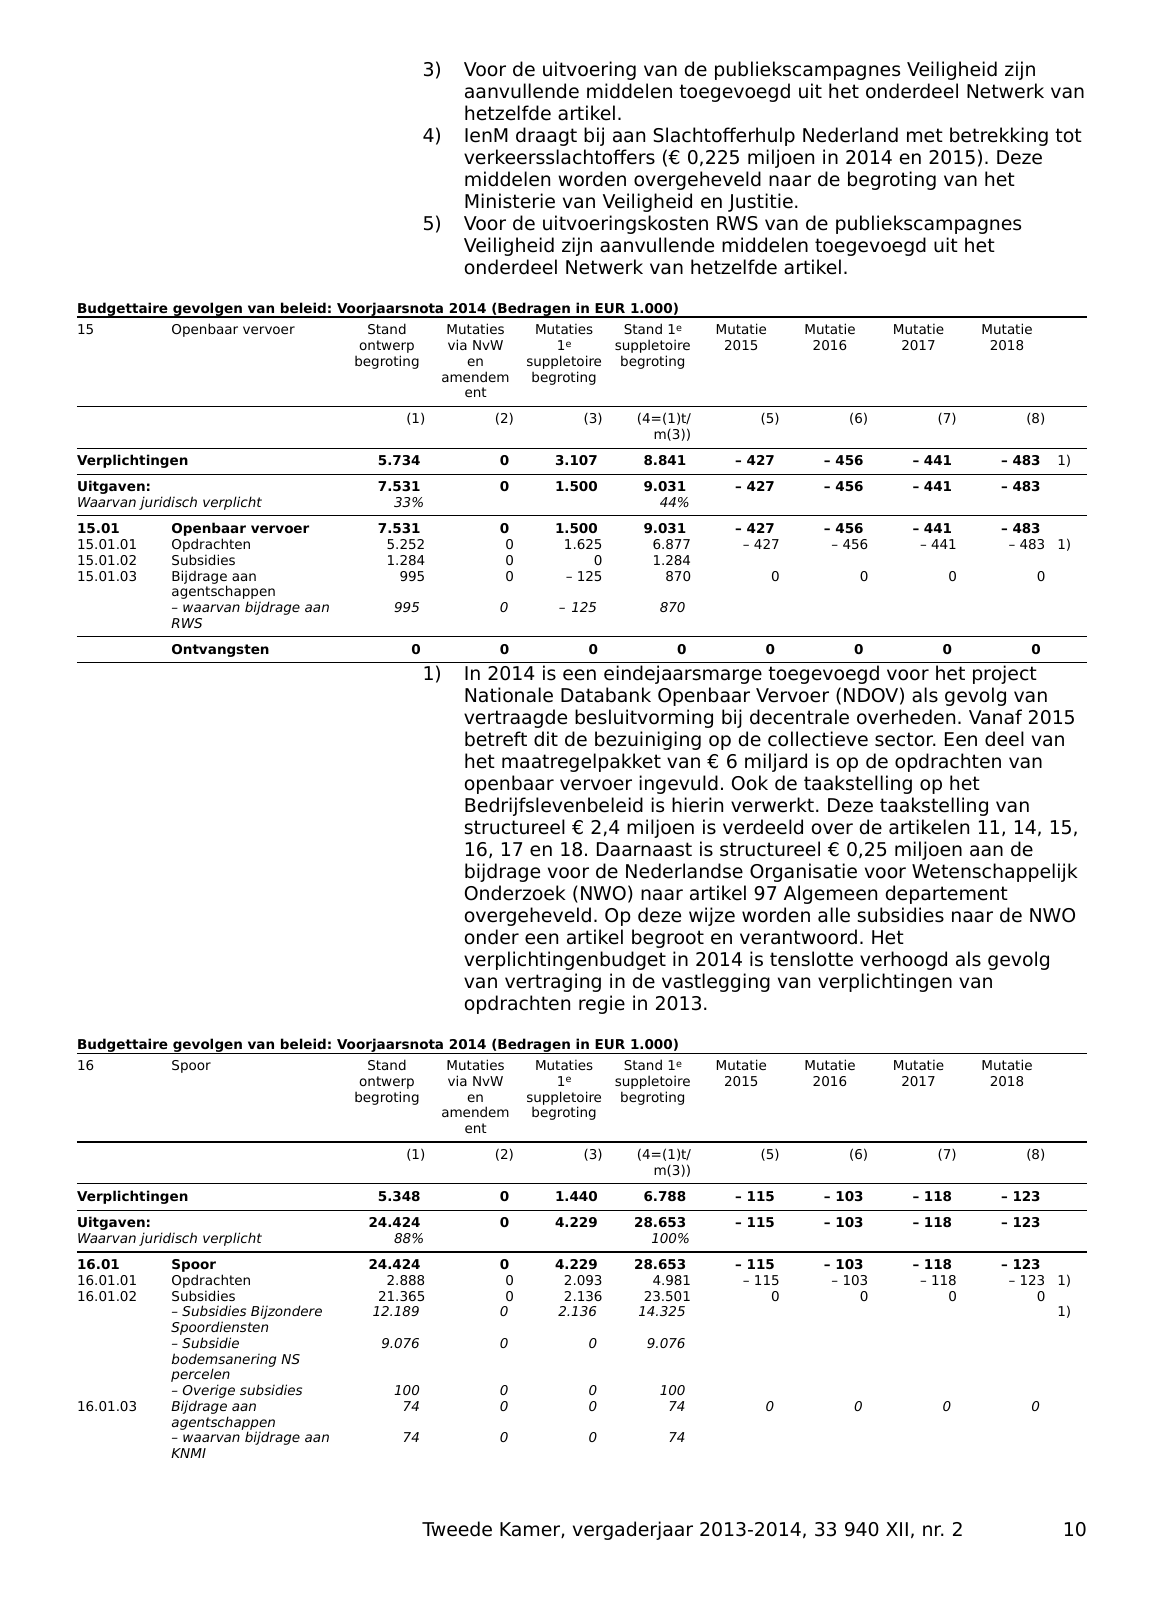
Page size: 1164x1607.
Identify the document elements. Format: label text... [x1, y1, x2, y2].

table_cell 0 [431, 1273, 519, 1288]
table_cell – 115 [697, 1273, 785, 1288]
table_cell [1051, 475, 1087, 495]
table_cell [1051, 495, 1087, 515]
text 4) IenM draagt bij aan Slachtofferhulp Nederland met betrekking tot verkeersslachtoffers (€ 0,225 miljoen in 2014 en 2015). Deze middelen worden overgeheveld naar de begroting van het Ministerie van Veiligheid en Justitie. [422, 125, 1087, 213]
table_cell 74 [608, 1430, 697, 1462]
table_cell 1.625 [520, 537, 608, 553]
table_cell 0 [431, 1399, 519, 1430]
table_cell [1051, 1143, 1087, 1183]
table_cell 74 [608, 1399, 697, 1430]
table_cell 16 [77, 1054, 165, 1141]
table_cell (4=(1)t/m(3)) [608, 1143, 697, 1183]
table_cell – 441 [874, 475, 962, 495]
table_cell 2.093 [520, 1273, 608, 1288]
table_cell – 441 [874, 449, 962, 473]
table_cell 5.348 [343, 1184, 431, 1209]
table_cell 0 [431, 1289, 519, 1304]
table_cell 16.01.03 [77, 1399, 165, 1430]
table_cell – 125 [520, 600, 608, 636]
table_cell – 441 [874, 537, 962, 553]
table_cell 23.501 [608, 1289, 697, 1304]
table_cell 0 [431, 1253, 519, 1273]
table_cell Spoor [165, 1054, 342, 1141]
table_cell Mutatie 2017 [874, 318, 962, 406]
table_cell [697, 1304, 785, 1336]
table_cell – 118 [874, 1211, 962, 1231]
table_cell (2) [431, 1143, 519, 1183]
table_cell 0 [431, 1383, 519, 1399]
table_cell 15.01.03 [77, 568, 165, 600]
table_cell Opdrachten [165, 537, 342, 553]
table_cell 0 [520, 1336, 608, 1383]
table_cell [1051, 407, 1087, 447]
table_cell (7) [874, 407, 962, 447]
table_cell 9.076 [608, 1336, 697, 1383]
table_cell Mutaties 1e suppletoire begroting [520, 318, 608, 406]
table_cell [963, 1430, 1051, 1462]
table_cell (4=(1)t/m(3)) [608, 407, 697, 447]
table_cell [520, 1231, 608, 1251]
table_cell Stand 1e suppletoire begroting [608, 1054, 697, 1141]
table_cell [77, 1304, 165, 1336]
table_cell 0 [431, 1304, 519, 1336]
table_cell [697, 600, 785, 636]
table_cell 33% [343, 495, 431, 515]
table_cell [963, 553, 1051, 568]
table_cell 0 [431, 516, 519, 537]
table_cell 12.189 [343, 1304, 431, 1336]
table_cell [785, 553, 874, 568]
table_cell [1051, 1253, 1087, 1273]
table_cell [1051, 637, 1087, 662]
table_cell 28.653 [608, 1253, 697, 1273]
table_cell 6.877 [608, 537, 697, 553]
table_cell 7.531 [343, 475, 431, 495]
table_cell [1051, 516, 1087, 537]
table_cell [77, 1430, 165, 1462]
table_cell – 456 [785, 516, 874, 537]
table_cell 15.01.01 [77, 537, 165, 553]
table_cell – waarvan bijdrage aan KNMI [165, 1430, 342, 1462]
table_cell [1051, 1289, 1087, 1304]
table_cell 88% [343, 1231, 431, 1251]
text 5) Voor de uitvoeringskosten RWS van de publiekscampagnes Veiligheid zijn aanvullende middelen toegevoegd uit het onderdeel Netwerk van hetzelfde artikel. [422, 213, 1087, 279]
table_cell [697, 1430, 785, 1462]
table_cell (2) [431, 407, 519, 447]
table_cell 8.841 [608, 449, 697, 473]
table_cell [77, 1383, 165, 1399]
table_cell 100 [608, 1383, 697, 1399]
table_cell 74 [343, 1430, 431, 1462]
table_cell Verplichtingen [77, 449, 342, 473]
table_cell 0 [431, 449, 519, 473]
table_cell [697, 553, 785, 568]
table_cell [785, 495, 874, 515]
table_cell 5.252 [343, 537, 431, 553]
table_cell – 103 [785, 1253, 874, 1273]
table_cell 1.500 [520, 475, 608, 495]
table_cell – 427 [697, 516, 785, 537]
table_cell Mutatie 2015 [697, 318, 785, 406]
table_cell 0 [697, 568, 785, 600]
text 3) Voor de uitvoering van de publiekscampagnes Veiligheid zijn aanvullende middelen toegevoegd uit het onderdeel Netwerk van hetzelfde artikel. [422, 59, 1087, 125]
table_cell [785, 1383, 874, 1399]
table_cell Waarvan juridisch verplicht [77, 1231, 342, 1251]
table_cell 0 [785, 637, 874, 662]
table_cell [77, 600, 165, 636]
table_cell Mutaties 1e suppletoire begroting [520, 1054, 608, 1141]
table_cell (1) [343, 407, 431, 447]
table_cell 16.01 [77, 1253, 165, 1273]
table_cell [697, 1336, 785, 1383]
table_cell Stand 1e suppletoire begroting [608, 318, 697, 406]
table_cell [963, 1383, 1051, 1399]
table_cell [785, 1304, 874, 1336]
table_cell Waarvan juridisch verplicht [77, 495, 342, 515]
table_cell (5) [697, 407, 785, 447]
table_cell – 456 [785, 449, 874, 473]
table_cell – 427 [697, 537, 785, 553]
table_cell – 427 [697, 449, 785, 473]
table_cell 9.031 [608, 475, 697, 495]
table_cell [963, 1231, 1051, 1251]
table_cell 0 [785, 1399, 874, 1430]
table_cell 21.365 [343, 1289, 431, 1304]
table_cell – Subsidies Bijzondere Spoordiensten [165, 1304, 342, 1336]
table_cell – 115 [697, 1184, 785, 1209]
table_cell 0 [520, 553, 608, 568]
table_cell [1051, 1383, 1087, 1399]
table_cell (6) [785, 407, 874, 447]
table_cell Mutatie 2018 [963, 318, 1051, 406]
table_cell Mutatie 2016 [785, 1054, 874, 1141]
table_cell (3) [520, 407, 608, 447]
table_cell Subsidies [165, 553, 342, 568]
table_cell 4.981 [608, 1273, 697, 1288]
table_cell [874, 495, 962, 515]
table_cell 9.076 [343, 1336, 431, 1383]
table_cell 0 [785, 568, 874, 600]
table_cell 0 [963, 568, 1051, 600]
table_cell – 115 [697, 1211, 785, 1231]
table_cell – 483 [963, 537, 1051, 553]
table_cell 0 [608, 637, 697, 662]
table_cell 0 [520, 1399, 608, 1430]
table_cell 16.01.01 [77, 1273, 165, 1288]
table_cell [1051, 1211, 1087, 1231]
table_cell [77, 1143, 165, 1183]
table_cell – 118 [874, 1184, 962, 1209]
table_cell [520, 495, 608, 515]
table_cell 14.325 [608, 1304, 697, 1336]
table_cell 1.284 [608, 553, 697, 568]
table_cell 0 [431, 1336, 519, 1383]
table_cell 2.136 [520, 1304, 608, 1336]
table_cell 1.500 [520, 516, 608, 537]
table_cell 0 [697, 637, 785, 662]
table_cell – 125 [520, 568, 608, 600]
table_cell – 103 [785, 1273, 874, 1288]
table_cell 15.01.02 [77, 553, 165, 568]
table_cell 0 [431, 637, 519, 662]
table_cell Stand ontwerp begroting [343, 1054, 431, 1141]
table_cell Opdrachten [165, 1273, 342, 1288]
table_cell 0 [963, 1289, 1051, 1304]
table_cell 2.888 [343, 1273, 431, 1288]
table_cell 0 [431, 1184, 519, 1209]
table_cell 7.531 [343, 516, 431, 537]
table_cell [1051, 553, 1087, 568]
table_cell [697, 495, 785, 515]
table_cell – 456 [785, 537, 874, 553]
table_cell Mutatie 2018 [963, 1054, 1051, 1141]
table_cell 24.424 [343, 1253, 431, 1273]
table_cell [785, 1430, 874, 1462]
table_cell Mutatie 2015 [697, 1054, 785, 1141]
table_cell [697, 1383, 785, 1399]
table_cell 1) [1051, 1304, 1087, 1336]
table_cell – 103 [785, 1211, 874, 1231]
table_cell 0 [697, 1399, 785, 1430]
table_cell Verplichtingen [77, 1184, 342, 1209]
table_cell Bijdrage aan agentschappen [165, 568, 342, 600]
table_cell [785, 1231, 874, 1251]
table_cell – 103 [785, 1184, 874, 1209]
table_cell 9.031 [608, 516, 697, 537]
table_cell [874, 553, 962, 568]
table_cell Ontvangsten [165, 637, 342, 662]
table_cell 74 [343, 1399, 431, 1430]
table_cell [165, 1143, 342, 1183]
table_cell – Subsidie bodemsanering NS percelen [165, 1336, 342, 1383]
table_cell [77, 407, 165, 447]
table_cell – 118 [874, 1273, 962, 1288]
table_cell [77, 637, 165, 662]
table_cell – 123 [963, 1184, 1051, 1209]
table_cell [1051, 1399, 1087, 1430]
table_cell (6) [785, 1143, 874, 1183]
table_cell [1051, 1430, 1087, 1462]
table_cell [963, 600, 1051, 636]
table_cell 0 [520, 637, 608, 662]
table_cell – 441 [874, 516, 962, 537]
table_cell [1051, 600, 1087, 636]
table_cell Bijdrage aan agentschappen [165, 1399, 342, 1430]
table_cell – 427 [697, 475, 785, 495]
table_cell [77, 1336, 165, 1383]
table_cell [785, 1336, 874, 1383]
table_cell Openbaar vervoer [165, 318, 342, 406]
table_cell [431, 1231, 519, 1251]
table_cell Stand ontwerp begroting [343, 318, 431, 406]
table_cell 16.01.02 [77, 1289, 165, 1304]
table_cell Mutatie 2017 [874, 1054, 962, 1141]
table_cell 1) [1051, 1273, 1087, 1288]
table_cell [1051, 1231, 1087, 1251]
table_cell – 483 [963, 449, 1051, 473]
table_cell 5.734 [343, 449, 431, 473]
table_cell – 115 [697, 1253, 785, 1273]
table_cell Mutatie 2016 [785, 318, 874, 406]
table_cell [1051, 1054, 1087, 1141]
table_cell 0 [874, 637, 962, 662]
table_cell Subsidies [165, 1289, 342, 1304]
table_cell [1051, 568, 1087, 600]
table_cell Mutaties via NvW en amendement [431, 1054, 519, 1141]
table_cell [785, 600, 874, 636]
table_cell 0 [431, 1211, 519, 1231]
table_cell (8) [963, 1143, 1051, 1183]
table_cell 100 [343, 1383, 431, 1399]
table_cell 2.136 [520, 1289, 608, 1304]
table_cell – 123 [963, 1273, 1051, 1288]
table_cell [874, 1383, 962, 1399]
table_cell 0 [431, 568, 519, 600]
table_cell 44% [608, 495, 697, 515]
table_cell 0 [431, 553, 519, 568]
table_cell 0 [431, 600, 519, 636]
table_cell 0 [431, 475, 519, 495]
table_cell – 123 [963, 1211, 1051, 1231]
table_cell [165, 1211, 342, 1231]
table_cell [963, 1336, 1051, 1383]
table_cell 3.107 [520, 449, 608, 473]
table_cell 4.229 [520, 1253, 608, 1273]
table_cell 0 [963, 1399, 1051, 1430]
table_cell 15 [77, 318, 165, 406]
table_cell 1.284 [343, 553, 431, 568]
table_cell 0 [874, 1289, 962, 1304]
table_cell – 483 [963, 475, 1051, 495]
table_cell [963, 1304, 1051, 1336]
table_cell 0 [785, 1289, 874, 1304]
table_cell 0 [343, 637, 431, 662]
table_cell (7) [874, 1143, 962, 1183]
table_cell 28.653 [608, 1211, 697, 1231]
table_cell [874, 1304, 962, 1336]
table_cell 995 [343, 568, 431, 600]
table_header Budgettaire gevolgen van beleid: Voorjaarsnota 2014 (Bedragen in EUR 1.000) [77, 1037, 1087, 1052]
table_cell 995 [343, 600, 431, 636]
table_cell 100% [608, 1231, 697, 1251]
table_cell 6.788 [608, 1184, 697, 1209]
table_cell Spoor [165, 1253, 342, 1273]
table_cell 870 [608, 600, 697, 636]
text 1) In 2014 is een eindejaarsmarge toegevoegd voor het project Nationale Databank Openbaar Vervoer (NDOV) als gevolg van vertraagde besluitvorming bij decentrale overheden. Vanaf 2015 betreft dit de bezuiniging op de collectieve sector. Een deel van het maatregelpakket van € 6 miljard is op de opdrachten van openbaar vervoer ingevuld. Ook de taakstelling op het Bedrijfslevenbeleid is hierin verwerkt. Deze taakstelling van structureel € 2,4 miljoen is verdeeld over de artikelen 11, 14, 15, 16, 17 en 18. Daarnaast is structureel € 0,25 miljoen aan de bijdrage voor de Nederlandse Organisatie voor Wetenschappelijk Onderzoek (NWO) naar artikel 97 Algemeen departement overgeheveld. Op deze wijze worden alle subsidies naar de NWO onder een artikel begroot en verantwoord. Het verplichtingenbudget in 2014 is tenslotte verhoogd als gevolg van vertraging in de vastlegging van verplichtingen van opdrachten regie in 2013. [422, 663, 1087, 1015]
table_cell [165, 407, 342, 447]
table_cell 1) [1051, 449, 1087, 473]
table_cell [874, 1231, 962, 1251]
table_cell 1) [1051, 537, 1087, 553]
table_cell – 118 [874, 1253, 962, 1273]
table_cell – 456 [785, 475, 874, 495]
table_cell 0 [963, 637, 1051, 662]
table_cell Openbaar vervoer [165, 516, 342, 537]
table_cell 15.01 [77, 516, 165, 537]
table_cell – Overige subsidies [165, 1383, 342, 1399]
table_cell (5) [697, 1143, 785, 1183]
table_cell Uitgaven: [77, 1211, 165, 1231]
table_cell 0 [874, 1399, 962, 1430]
table_cell [874, 1336, 962, 1383]
table_cell (3) [520, 1143, 608, 1183]
table_cell – waarvan bijdrage aan RWS [165, 600, 342, 636]
table_cell [874, 1430, 962, 1462]
table_cell 0 [431, 1430, 519, 1462]
table_cell 0 [520, 1383, 608, 1399]
table_cell [697, 1231, 785, 1251]
table_cell 0 [520, 1430, 608, 1462]
table_cell [1051, 318, 1087, 406]
table_cell – 123 [963, 1253, 1051, 1273]
table_cell [1051, 1184, 1087, 1209]
table_cell Mutaties via NvW en amendement [431, 318, 519, 406]
table_cell (1) [343, 1143, 431, 1183]
table_cell 4.229 [520, 1211, 608, 1231]
table_cell [1051, 1336, 1087, 1383]
table_cell (8) [963, 407, 1051, 447]
table_cell 0 [874, 568, 962, 600]
table_cell – 483 [963, 516, 1051, 537]
table_header Budgettaire gevolgen van beleid: Voorjaarsnota 2014 (Bedragen in EUR 1.000) [77, 301, 1087, 316]
table_cell Uitgaven: [77, 475, 342, 495]
table_cell 0 [431, 537, 519, 553]
table_cell 24.424 [343, 1211, 431, 1231]
table_cell 1.440 [520, 1184, 608, 1209]
table_cell 870 [608, 568, 697, 600]
table_cell [963, 495, 1051, 515]
table_cell [874, 600, 962, 636]
table_cell 0 [697, 1289, 785, 1304]
table_cell [431, 495, 519, 515]
